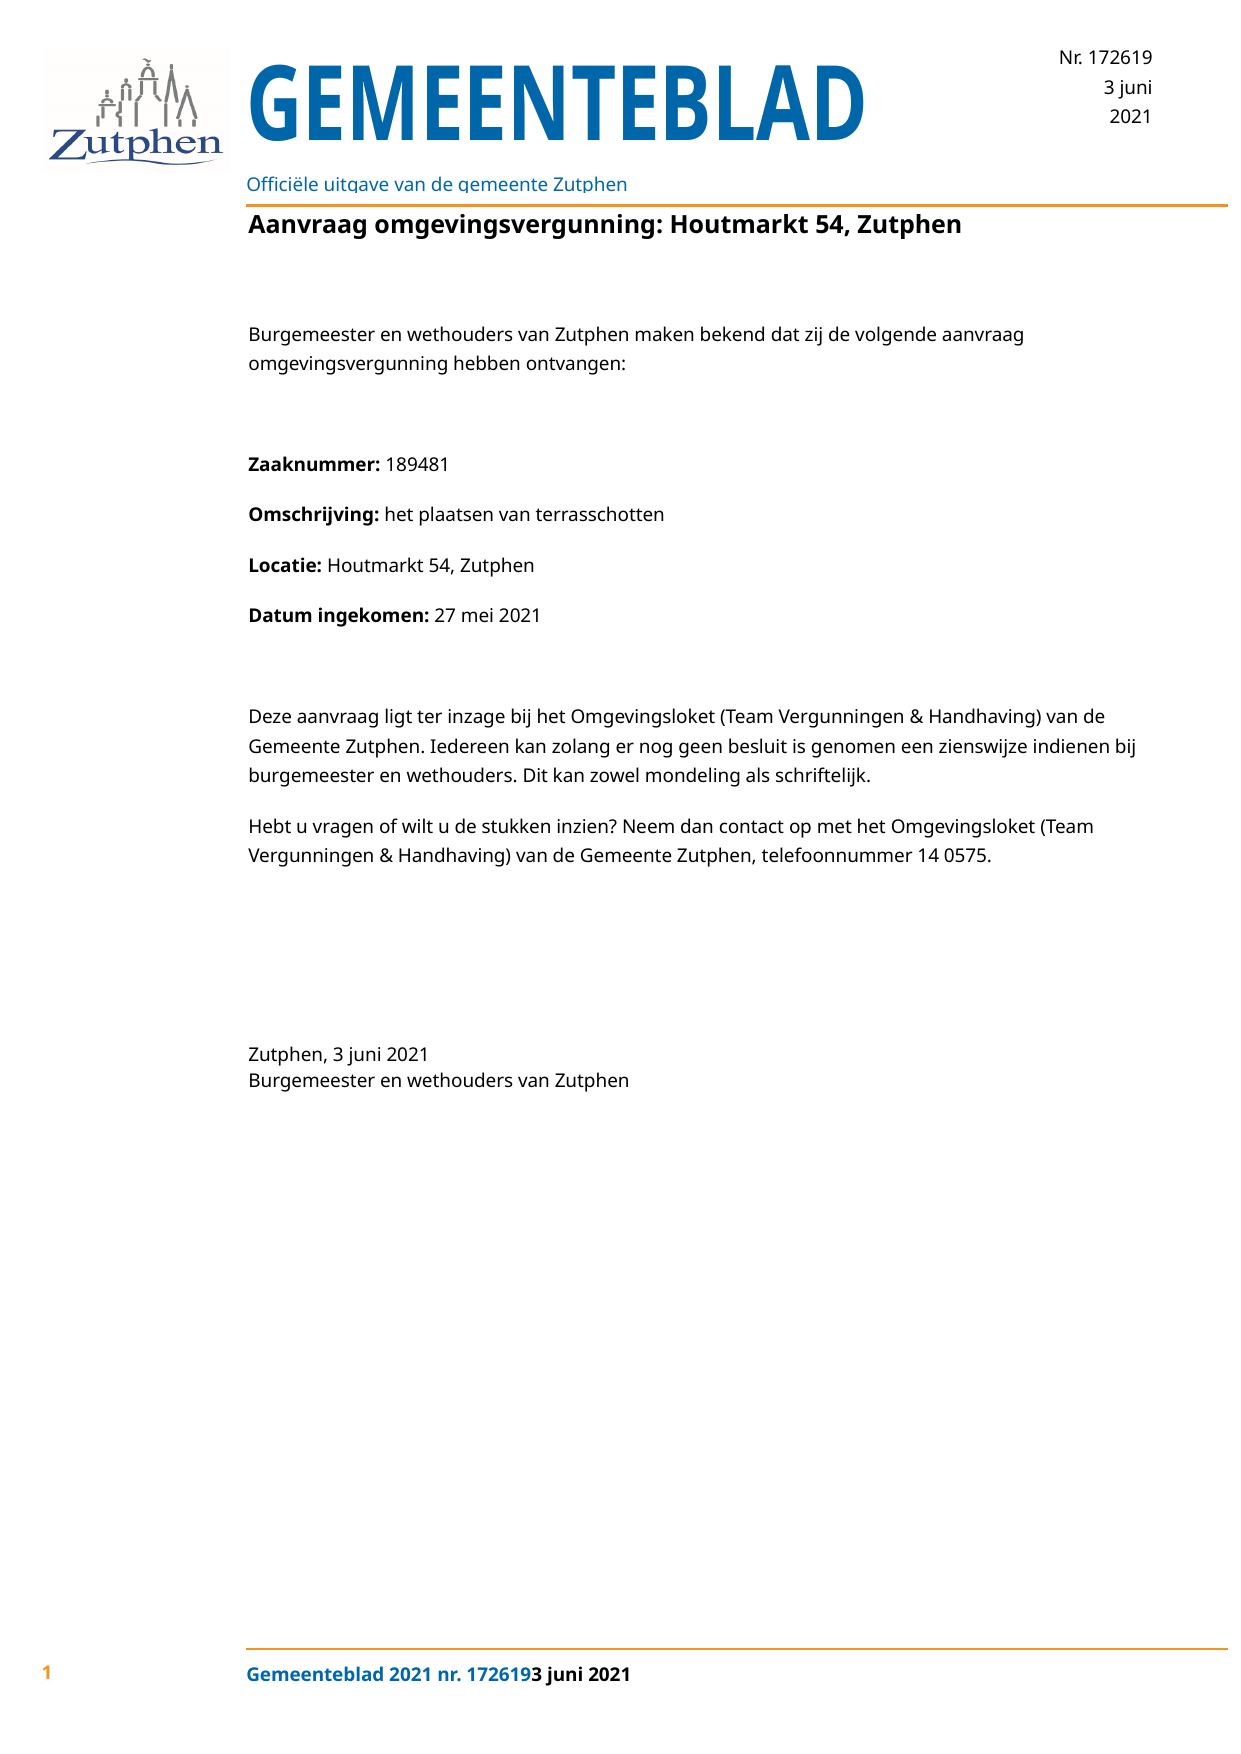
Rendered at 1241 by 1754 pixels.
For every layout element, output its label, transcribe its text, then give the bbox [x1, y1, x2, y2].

text Zaaknummer: 189481 [248, 451, 1152, 477]
text Deze aanvraag ligt ter inzage bij het Omgevingsloket (Team Vergunningen & Handhaving) van de Gemeente Zutphen. Iedereen kan zolang er nog geen besluit is genomen een zienswijze indienen bij burgemeester en wethouders. Dit kan zowel mondeling als schriftelijk. [248, 703, 1152, 788]
text Aanvraag omgevingsvergunning: Houtmarkt 54, Zutphen [248, 207, 1152, 241]
text Omschrijving: het plaatsen van terrasschotten [248, 502, 1152, 527]
text Zutphen, 3 juni 2021 [248, 1041, 1152, 1067]
picture [41, 47, 231, 172]
text Locatie: Houtmarkt 54, Zutphen [248, 552, 1152, 578]
text Burgemeester en wethouders van Zutphen [248, 1067, 1152, 1093]
text Datum ingekomen: 27 mei 2021 [248, 602, 1152, 628]
text Burgemeester en wethouders van Zutphen maken bekend dat zij de volgende aanvraag omgevingsvergunning hebben ontvangen: [248, 321, 1152, 376]
text Hebt u vragen of wilt u de stukken inzien? Neem dan contact op met het Omgevingsloket (Team Vergunningen & Handhaving) van de Gemeente Zutphen, telefoonnummer 14 0575. [248, 813, 1152, 868]
